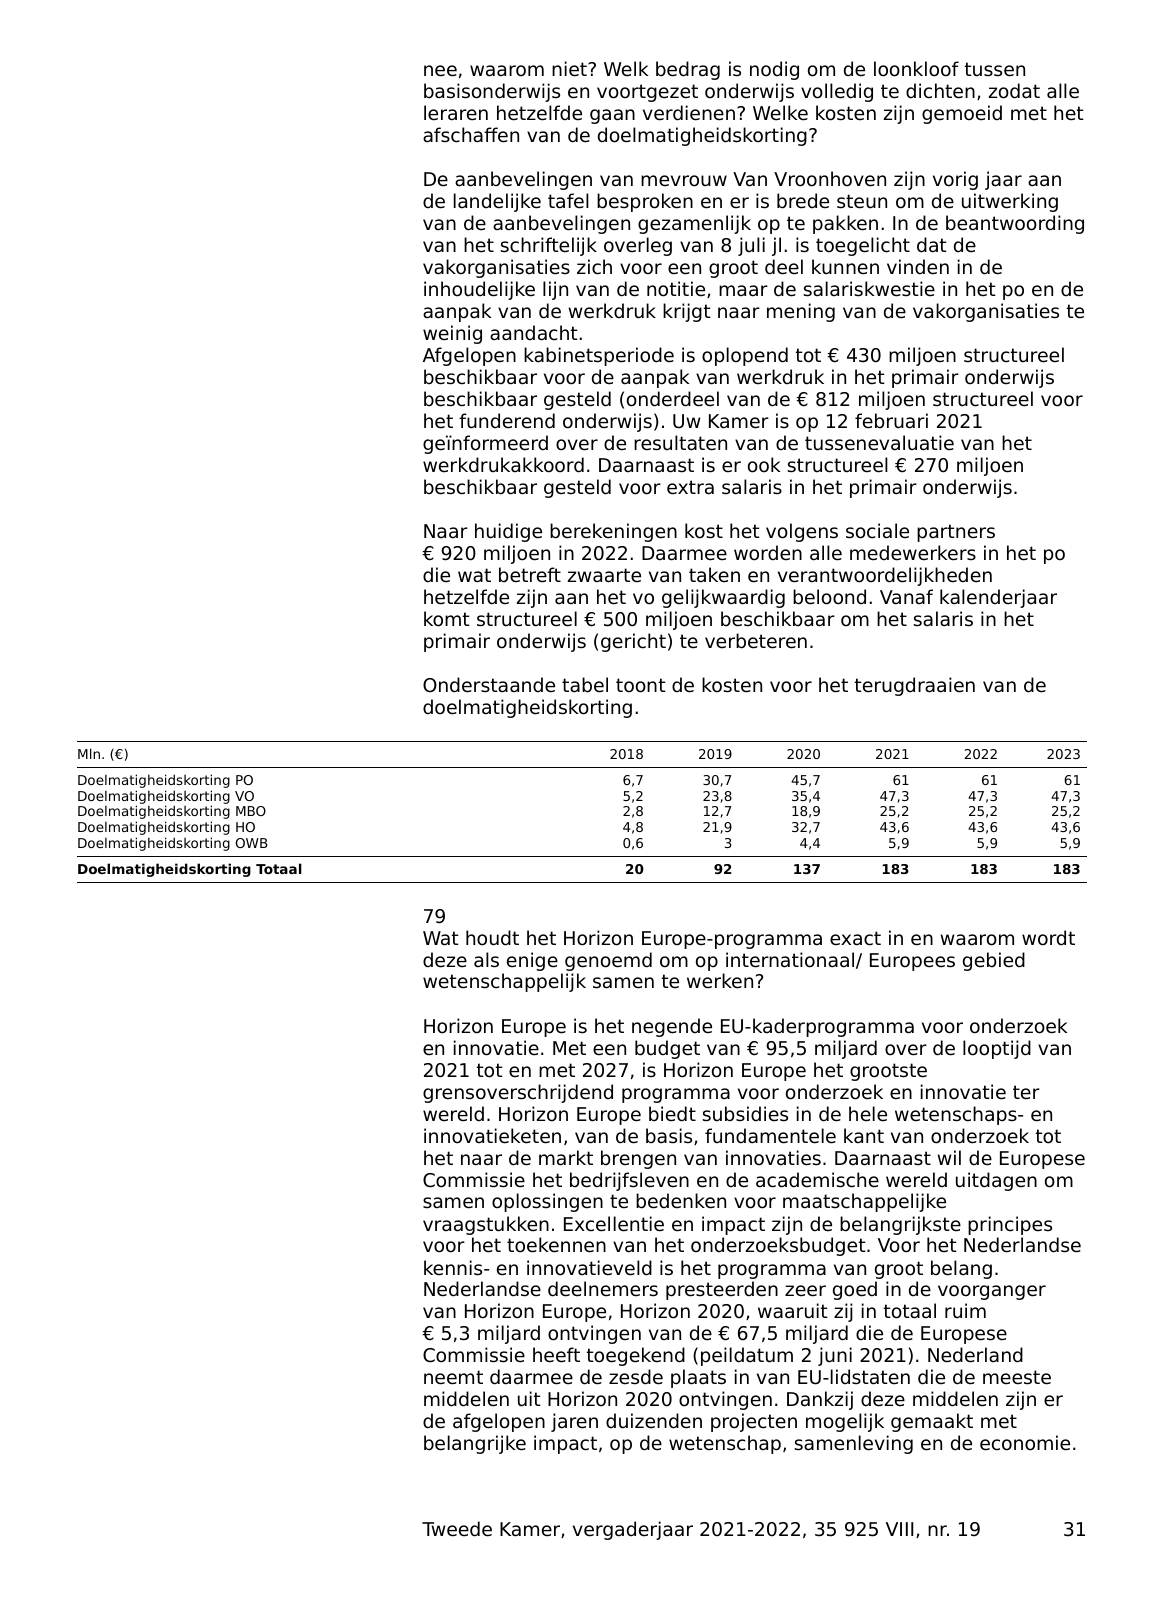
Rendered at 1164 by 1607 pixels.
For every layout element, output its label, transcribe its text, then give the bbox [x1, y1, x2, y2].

table_cell 0,6 [561, 836, 649, 856]
table_cell 61 [1004, 768, 1087, 788]
table_cell Doelmatigheidskorting Totaal [77, 857, 561, 882]
text Afgelopen kabinetsperiode is oplopend tot € 430 miljoen structureel beschikbaar voor de aanpak van werkdruk in het primair onderwijs beschikbaar gesteld (onderdeel van de € 812 miljoen structureel voor het funderend onderwijs). Uw Kamer is op 12 februari 2021 geïnformeerd over de resultaten van de tussenevaluatie van het werkdrukakkoord. Daarnaast is er ook structureel € 270 miljoen beschikbaar gesteld voor extra salaris in het primair onderwijs. [422, 345, 1087, 499]
table_cell 3 [650, 836, 738, 856]
table_cell 61 [915, 768, 1004, 788]
table_cell 25,2 [827, 804, 915, 820]
table_header 2018 [561, 742, 649, 767]
table_cell Doelmatigheidskorting OWB [77, 836, 561, 856]
table_cell 43,6 [915, 820, 1004, 836]
table_cell 92 [650, 857, 738, 882]
table_cell 61 [827, 768, 915, 788]
table_cell 6,7 [561, 768, 649, 788]
table_cell 12,7 [650, 804, 738, 820]
table_cell 183 [827, 857, 915, 882]
table_cell 4,8 [561, 820, 649, 836]
table_cell 20 [561, 857, 649, 882]
text Naar huidige berekeningen kost het volgens sociale partners € 920 miljoen in 2022. Daarmee worden alle medewerkers in het po die wat betreft zwaarte van taken en verantwoordelijkheden hetzelfde zijn aan het vo gelijkwaardig beloond. Vanaf kalenderjaar komt structureel € 500 miljoen beschikbaar om het salaris in het primair onderwijs (gericht) te verbeteren. [422, 521, 1087, 653]
table_cell 183 [1004, 857, 1087, 882]
table_cell 47,3 [1004, 789, 1087, 804]
table_header 2020 [738, 742, 827, 767]
table_cell 5,9 [827, 836, 915, 856]
table_cell 30,7 [650, 768, 738, 788]
table_header Mln. (€) [77, 742, 561, 767]
table_cell 18,9 [738, 804, 827, 820]
text De aanbevelingen van mevrouw Van Vroonhoven zijn vorig jaar aan de landelijke tafel besproken en er is brede steun om de uitwerking van de aanbevelingen gezamenlijk op te pakken. In de beantwoording van het schriftelijk overleg van 8 juli jl. is toegelicht dat de vakorganisaties zich voor een groot deel kunnen vinden in de inhoudelijke lijn van de notitie, maar de salariskwestie in het po en de aanpak van de werkdruk krijgt naar mening van de vakorganisaties te weinig aandacht. [422, 169, 1087, 345]
table_cell 4,4 [738, 836, 827, 856]
text Wat houdt het Horizon Europe-programma exact in en waarom wordt deze als enige genoemd om op internationaal/ Europees gebied wetenschappelijk samen te werken? [422, 927, 1087, 993]
table_cell 183 [915, 857, 1004, 882]
table_cell Doelmatigheidskorting PO [77, 768, 561, 788]
table_cell 5,9 [1004, 836, 1087, 856]
table_cell Doelmatigheidskorting MBO [77, 804, 561, 820]
table_cell 32,7 [738, 820, 827, 836]
table_cell 5,9 [915, 836, 1004, 856]
table_cell 25,2 [1004, 804, 1087, 820]
table_cell 23,8 [650, 789, 738, 804]
table_cell Doelmatigheidskorting VO [77, 789, 561, 804]
table_cell 35,4 [738, 789, 827, 804]
table_cell 25,2 [915, 804, 1004, 820]
text 79 [422, 906, 1087, 927]
table_cell 43,6 [827, 820, 915, 836]
table_cell Doelmatigheidskorting HO [77, 820, 561, 836]
table_header 2021 [827, 742, 915, 767]
table_header 2023 [1004, 742, 1087, 767]
table_header 2019 [650, 742, 738, 767]
table_cell 137 [738, 857, 827, 882]
table_cell 5,2 [561, 789, 649, 804]
table_cell 43,6 [1004, 820, 1087, 836]
table_cell 21,9 [650, 820, 738, 836]
text Horizon Europe is het negende EU-kaderprogramma voor onderzoek en innovatie. Met een budget van € 95,5 miljard over de looptijd van 2021 tot en met 2027, is Horizon Europe het grootste grensoverschrijdend programma voor onderzoek en innovatie ter wereld. Horizon Europe biedt subsidies in de hele wetenschaps- en innovatieketen, van de basis, fundamentele kant van onderzoek tot het naar de markt brengen van innovaties. Daarnaast wil de Europese Commissie het bedrijfsleven en de academische wereld uitdagen om samen oplossingen te bedenken voor maatschappelijke vraagstukken. Excellentie en impact zijn de belangrijkste principes voor het toekennen van het onderzoeksbudget. Voor het Nederlandse kennis- en innovatieveld is het programma van groot belang. Nederlandse deelnemers presteerden zeer goed in de voorganger van Horizon Europe, Horizon 2020, waaruit zij in totaal ruim € 5,3 miljard ontvingen van de € 67,5 miljard die de Europese Commissie heeft toegekend (peildatum 2 juni 2021). Nederland neemt daarmee de zesde plaats in van EU-lidstaten die de meeste middelen uit Horizon 2020 ontvingen. Dankzij deze middelen zijn er de afgelopen jaren duizenden projecten mogelijk gemaakt met belangrijke impact, op de wetenschap, samenleving en de economie. [422, 1016, 1087, 1455]
table_cell 45,7 [738, 768, 827, 788]
text Onderstaande tabel toont de kosten voor het terugdraaien van de doelmatigheidskorting. [422, 675, 1087, 719]
table_cell 47,3 [827, 789, 915, 804]
table_cell 47,3 [915, 789, 1004, 804]
text nee, waarom niet? Welk bedrag is nodig om de loonkloof tussen basisonderwijs en voortgezet onderwijs volledig te dichten, zodat alle leraren hetzelfde gaan verdienen? Welke kosten zijn gemoeid met het afschaffen van de doelmatigheidskorting? [422, 59, 1087, 147]
table_header 2022 [915, 742, 1004, 767]
table_cell 2,8 [561, 804, 649, 820]
